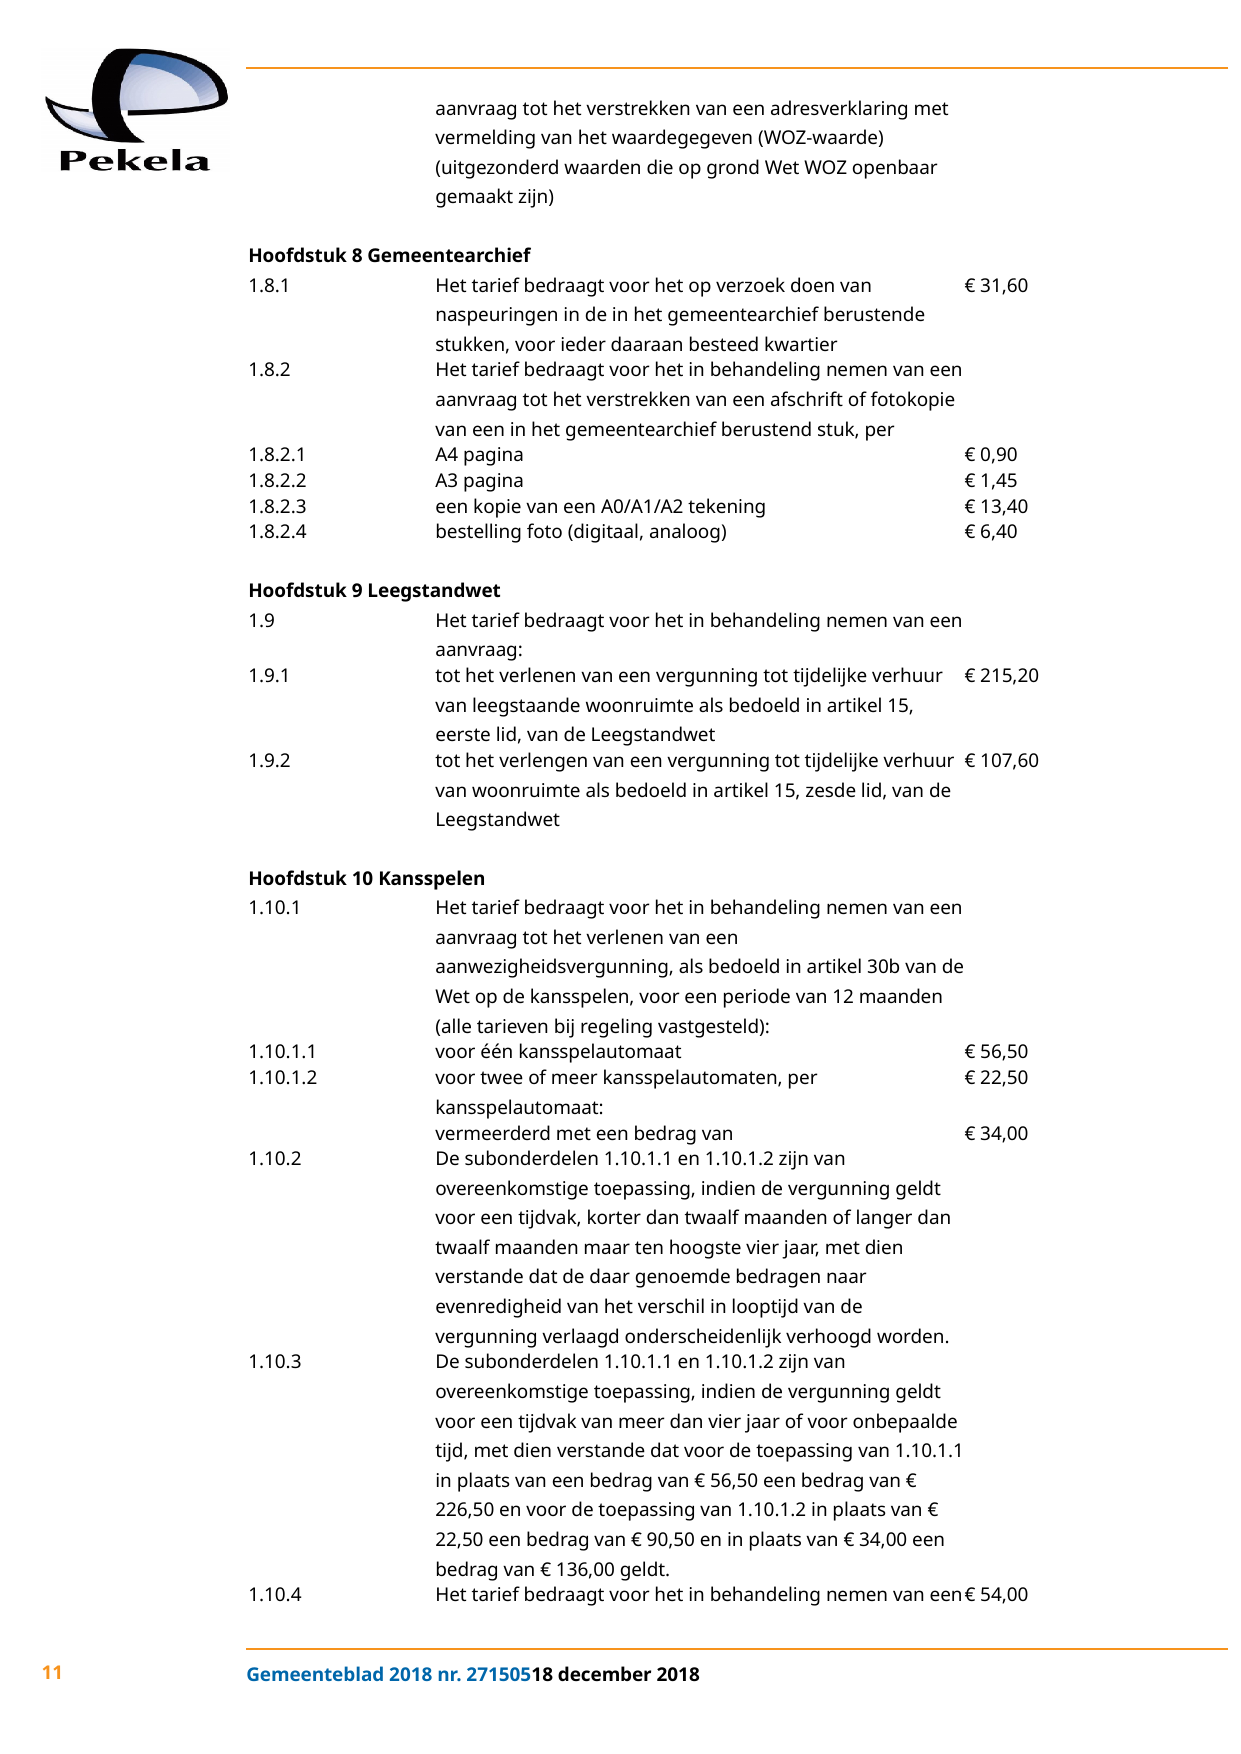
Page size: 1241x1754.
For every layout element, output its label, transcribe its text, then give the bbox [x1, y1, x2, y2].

table_cell € 54,00 [964, 1581, 1152, 1607]
table_cell 1.8.2 [248, 357, 435, 442]
table_header [964, 607, 1152, 662]
table_header Het tarief bedraagt voor het in behandeling nemen van een aanvraag: [435, 607, 964, 662]
text Hoofdstuk 10 Kansspelen [248, 865, 1152, 891]
table_cell 1.9.1 [248, 662, 435, 747]
table_cell tot het verlenen van een vergunning tot tijdelijke verhuur van leegstaande woonruimte als bedoeld in artikel 15, eerste lid, van de Leegstandwet [435, 662, 964, 747]
table_cell bestelling foto (digitaal, analoog) [435, 519, 964, 544]
table_cell 1.8.2.3 [248, 493, 435, 519]
table_cell voor twee of meer kansspelautomaten, per kansspelautomaat: [435, 1064, 964, 1120]
table_header € 31,60 [964, 272, 1152, 357]
table_cell [964, 1145, 1152, 1349]
table_cell De subonderdelen 1.10.1.1 en 1.10.1.2 zijn van overeenkomstige toepassing, indien de vergunning geldt voor een tijdvak, korter dan twaalf maanden of langer dan twaalf maanden maar ten hoogste vier jaar, met dien verstande dat de daar genoemde bedragen naar evenredigheid van het verschil in looptijd van de vergunning verlaagd onderscheidenlijk verhoogd worden. [435, 1145, 964, 1349]
table_header Het tarief bedraagt voor het op verzoek doen van naspeuringen in de in het gemeentearchief berustende stukken, voor ieder daaraan besteed kwartier [435, 272, 964, 357]
table_cell € 1,45 [964, 467, 1152, 493]
table_cell 1.8.2.4 [248, 519, 435, 544]
table_cell € 0,90 [964, 442, 1152, 467]
picture [41, 47, 231, 172]
table_cell [964, 1349, 1152, 1581]
table_header 1.10.1 [248, 895, 435, 1039]
table_cell aanvraag tot het verstrekken van een adresverklaring met vermelding van het waardegegeven (WOZ-waarde) (uitgezonderd waarden die op grond Wet WOZ openbaar gemaakt zijn) [435, 95, 964, 209]
table_cell [964, 95, 1152, 209]
table_cell een kopie van een A0/A1/A2 tekening [435, 493, 964, 519]
table_cell vermeerderd met een bedrag van [435, 1120, 964, 1145]
table_cell 1.9.2 [248, 747, 435, 832]
table_cell € 215,20 [964, 662, 1152, 747]
table_cell 1.8.2.2 [248, 467, 435, 493]
table_cell € 56,50 [964, 1039, 1152, 1064]
table_cell € 6,40 [964, 519, 1152, 544]
table_cell [248, 95, 435, 209]
table_cell voor één kansspelautomaat [435, 1039, 964, 1064]
table_cell A3 pagina [435, 467, 964, 493]
table_cell 1.10.2 [248, 1145, 435, 1349]
table_cell 1.10.4 [248, 1581, 435, 1607]
table_cell 1.8.2.1 [248, 442, 435, 467]
table_header [964, 895, 1152, 1039]
table_cell tot het verlengen van een vergunning tot tijdelijke verhuur van woonruimte als bedoeld in artikel 15, zesde lid, van de Leegstandwet [435, 747, 964, 832]
text Hoofdstuk 8 Gemeentearchief [248, 242, 1152, 268]
table_cell 1.10.3 [248, 1349, 435, 1581]
table_cell € 107,60 [964, 747, 1152, 832]
table_cell 1.10.1.1 [248, 1039, 435, 1064]
table_cell 1.10.1.2 [248, 1064, 435, 1120]
table_cell [248, 1120, 435, 1145]
table_cell € 34,00 [964, 1120, 1152, 1145]
table_cell Het tarief bedraagt voor het in behandeling nemen van een [435, 1581, 964, 1607]
table_header 1.8.1 [248, 272, 435, 357]
text Hoofdstuk 9 Leegstandwet [248, 577, 1152, 603]
table_cell A4 pagina [435, 442, 964, 467]
table_cell [964, 357, 1152, 442]
table_cell Het tarief bedraagt voor het in behandeling nemen van een aanvraag tot het verstrekken van een afschrift of fotokopie van een in het gemeentearchief berustend stuk, per [435, 357, 964, 442]
table_header Het tarief bedraagt voor het in behandeling nemen van een aanvraag tot het verlenen van een aanwezigheidsvergunning, als bedoeld in artikel 30b van de Wet op de kansspelen, voor een periode van 12 maanden (alle tarieven bij regeling vastgesteld): [435, 895, 964, 1039]
table_header 1.9 [248, 607, 435, 662]
table_cell € 22,50 [964, 1064, 1152, 1120]
table_cell De subonderdelen 1.10.1.1 en 1.10.1.2 zijn van overeenkomstige toepassing, indien de vergunning geldt voor een tijdvak van meer dan vier jaar of voor onbepaalde tijd, met dien verstande dat voor de toepassing van 1.10.1.1 in plaats van een bedrag van € 56,50 een bedrag van € 226,50 en voor de toepassing van 1.10.1.2 in plaats van € 22,50 een bedrag van € 90,50 en in plaats van € 34,00 een bedrag van € 136,00 geldt. [435, 1349, 964, 1581]
table_cell € 13,40 [964, 493, 1152, 519]
